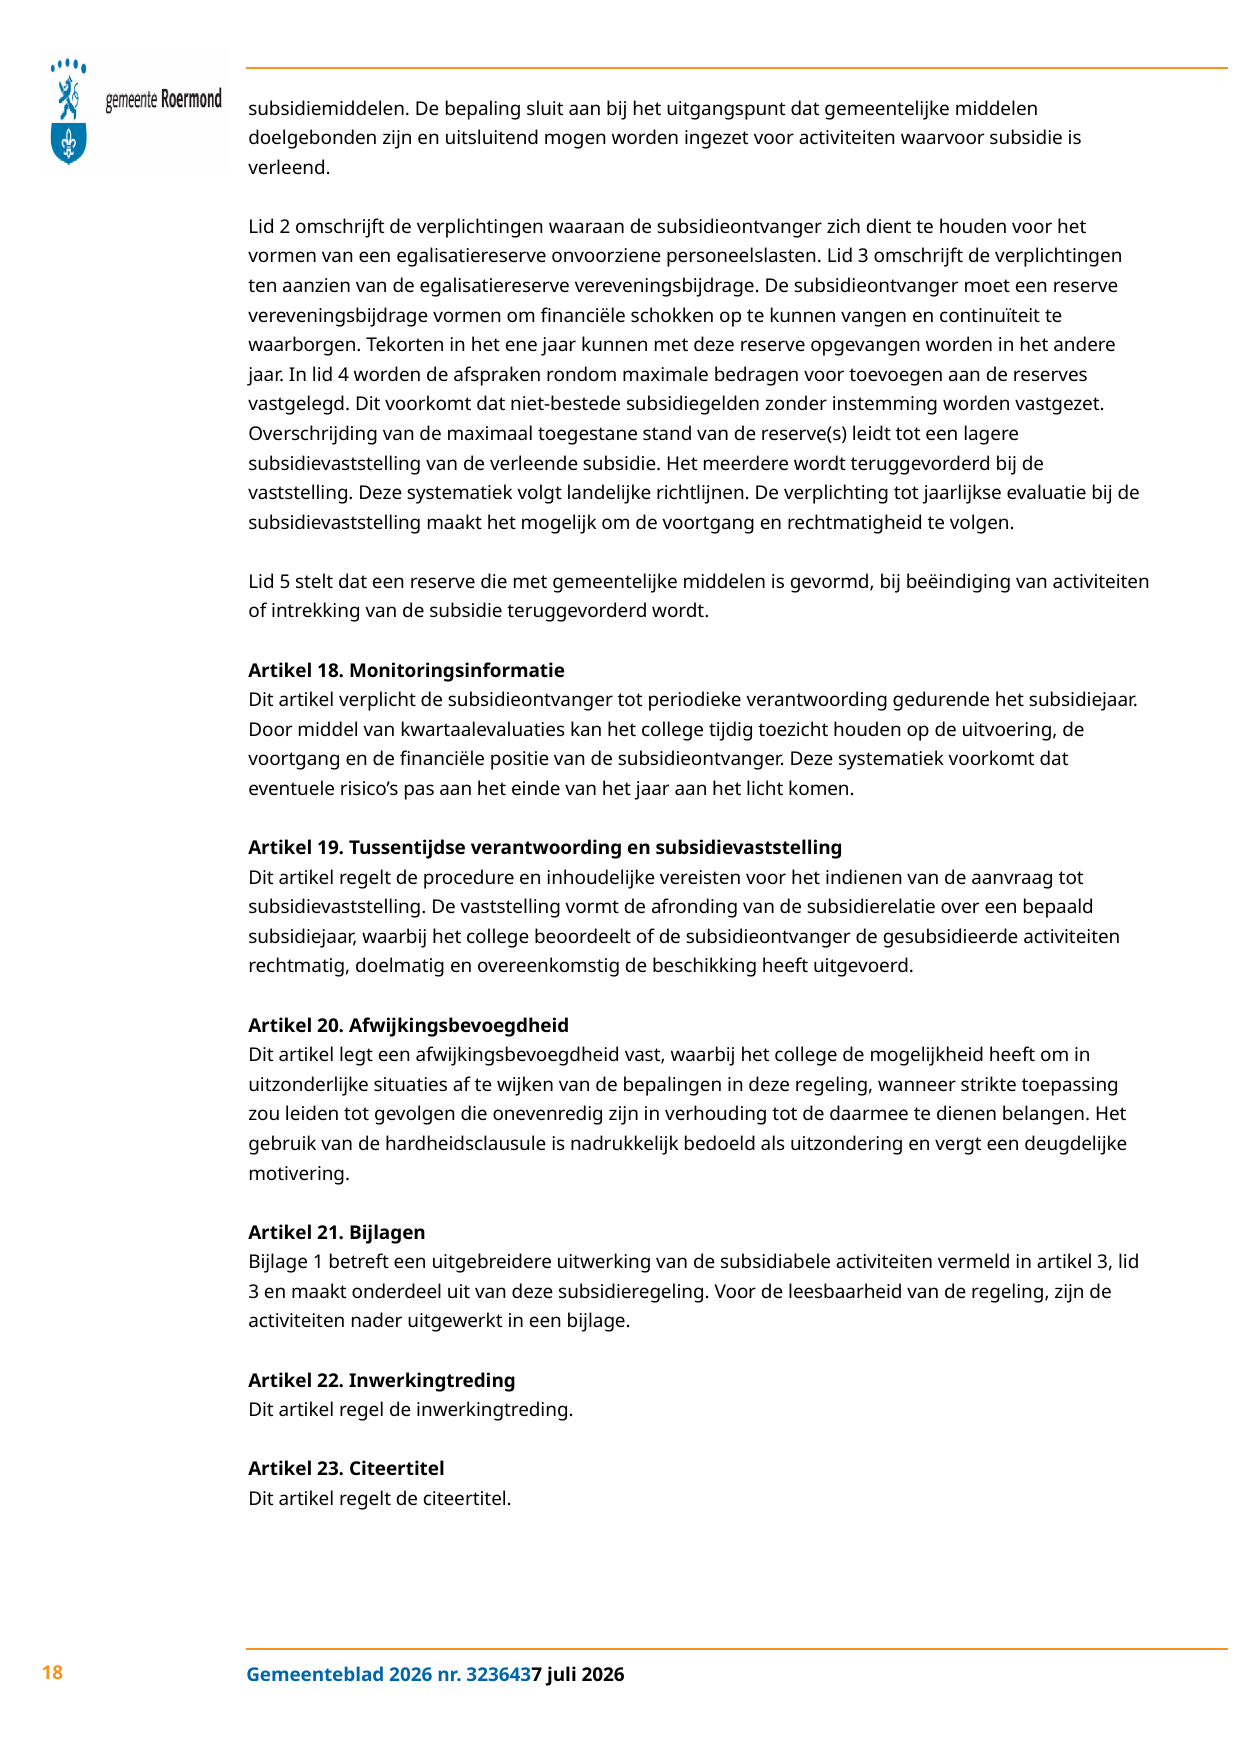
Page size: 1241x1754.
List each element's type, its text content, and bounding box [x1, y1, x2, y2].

text subsidiemiddelen. De bepaling sluit aan bij het uitgangspunt dat gemeentelijke middelen doelgebonden zijn en uitsluitend mogen worden ingezet voor activiteiten waarvoor subsidie is verleend. [248, 95, 1152, 180]
text Artikel 18. Monitoringsinformatie [248, 657, 1152, 683]
text Artikel 20. Afwijkingsbevoegdheid [248, 1012, 1152, 1038]
text Dit artikel regelt de procedure en inhoudelijke vereisten voor het indienen van de aanvraag tot subsidievaststelling. De vaststelling vormt de afronding van de subsidierelatie over een bepaald subsidiejaar, waarbij het college beoordeelt of de subsidieontvanger de gesubsidieerde activiteiten rechtmatig, doelmatig en overeenkomstig de beschikking heeft uitgevoerd. [248, 864, 1152, 978]
text Lid 2 omschrijft de verplichtingen waaraan de subsidieontvanger zich dient te houden voor het vormen van een egalisatiereserve onvoorziene personeelslasten. Lid 3 omschrijft de verplichtingen ten aanzien van de egalisatiereserve vereveningsbijdrage. De subsidieontvanger moet een reserve vereveningsbijdrage vormen om financiële schokken op te kunnen vangen en continuïteit te waarborgen. Tekorten in het ene jaar kunnen met deze reserve opgevangen worden in het andere jaar. In lid 4 worden de afspraken rondom maximale bedragen voor toevoegen aan de reserves vastgelegd. Dit voorkomt dat niet-bestede subsidiegelden zonder instemming worden vastgezet. Overschrijding van de maximaal toegestane stand van de reserve(s) leidt tot een lagere subsidievaststelling van de verleende subsidie. Het meerdere wordt teruggevorderd bij de vaststelling. Deze systematiek volgt landelijke richtlijnen. De verplichting tot jaarlijkse evaluatie bij de subsidievaststelling maakt het mogelijk om de voortgang en rechtmatigheid te volgen. [248, 213, 1152, 535]
text Bijlage 1 betreft een uitgebreidere uitwerking van de subsidiabele activiteiten vermeld in artikel 3, lid 3 en maakt onderdeel uit van deze subsidieregeling. Voor de leesbaarheid van de regeling, zijn de activiteiten nader uitgewerkt in een bijlage. [248, 1248, 1152, 1333]
text Dit artikel regelt de citeertitel. [248, 1485, 1152, 1511]
text Dit artikel legt een afwijkingsbevoegdheid vast, waarbij het college de mogelijkheid heeft om in uitzonderlijke situaties af te wijken van de bepalingen in deze regeling, wanneer strikte toepassing zou leiden tot gevolgen die onevenredig zijn in verhouding tot de daarmee te dienen belangen. Het gebruik van de hardheidsclausule is nadrukkelijk bedoeld als uitzondering en vergt een deugdelijke motivering. [248, 1041, 1152, 1186]
text Dit artikel regel de inwerkingtreding. [248, 1396, 1152, 1422]
text Lid 5 stelt dat een reserve die met gemeentelijke middelen is gevormd, bij beëindiging van activiteiten of intrekking van de subsidie teruggevorderd wordt. [248, 568, 1152, 623]
text Artikel 23. Citeertitel [248, 1456, 1152, 1481]
text Artikel 19. Tussentijdse verantwoording en subsidievaststelling [248, 834, 1152, 860]
text Artikel 22. Inwerkingtreding [248, 1367, 1152, 1393]
picture [41, 47, 231, 172]
text Artikel 21. Bijlagen [248, 1219, 1152, 1245]
text Dit artikel verplicht de subsidieontvanger tot periodieke verantwoording gedurende het subsidiejaar. Door middel van kwartaalevaluaties kan het college tijdig toezicht houden op de uitvoering, de voortgang en de financiële positie van de subsidieontvanger. Deze systematiek voorkomt dat eventuele risico’s pas aan het einde van het jaar aan het licht komen. [248, 686, 1152, 801]
